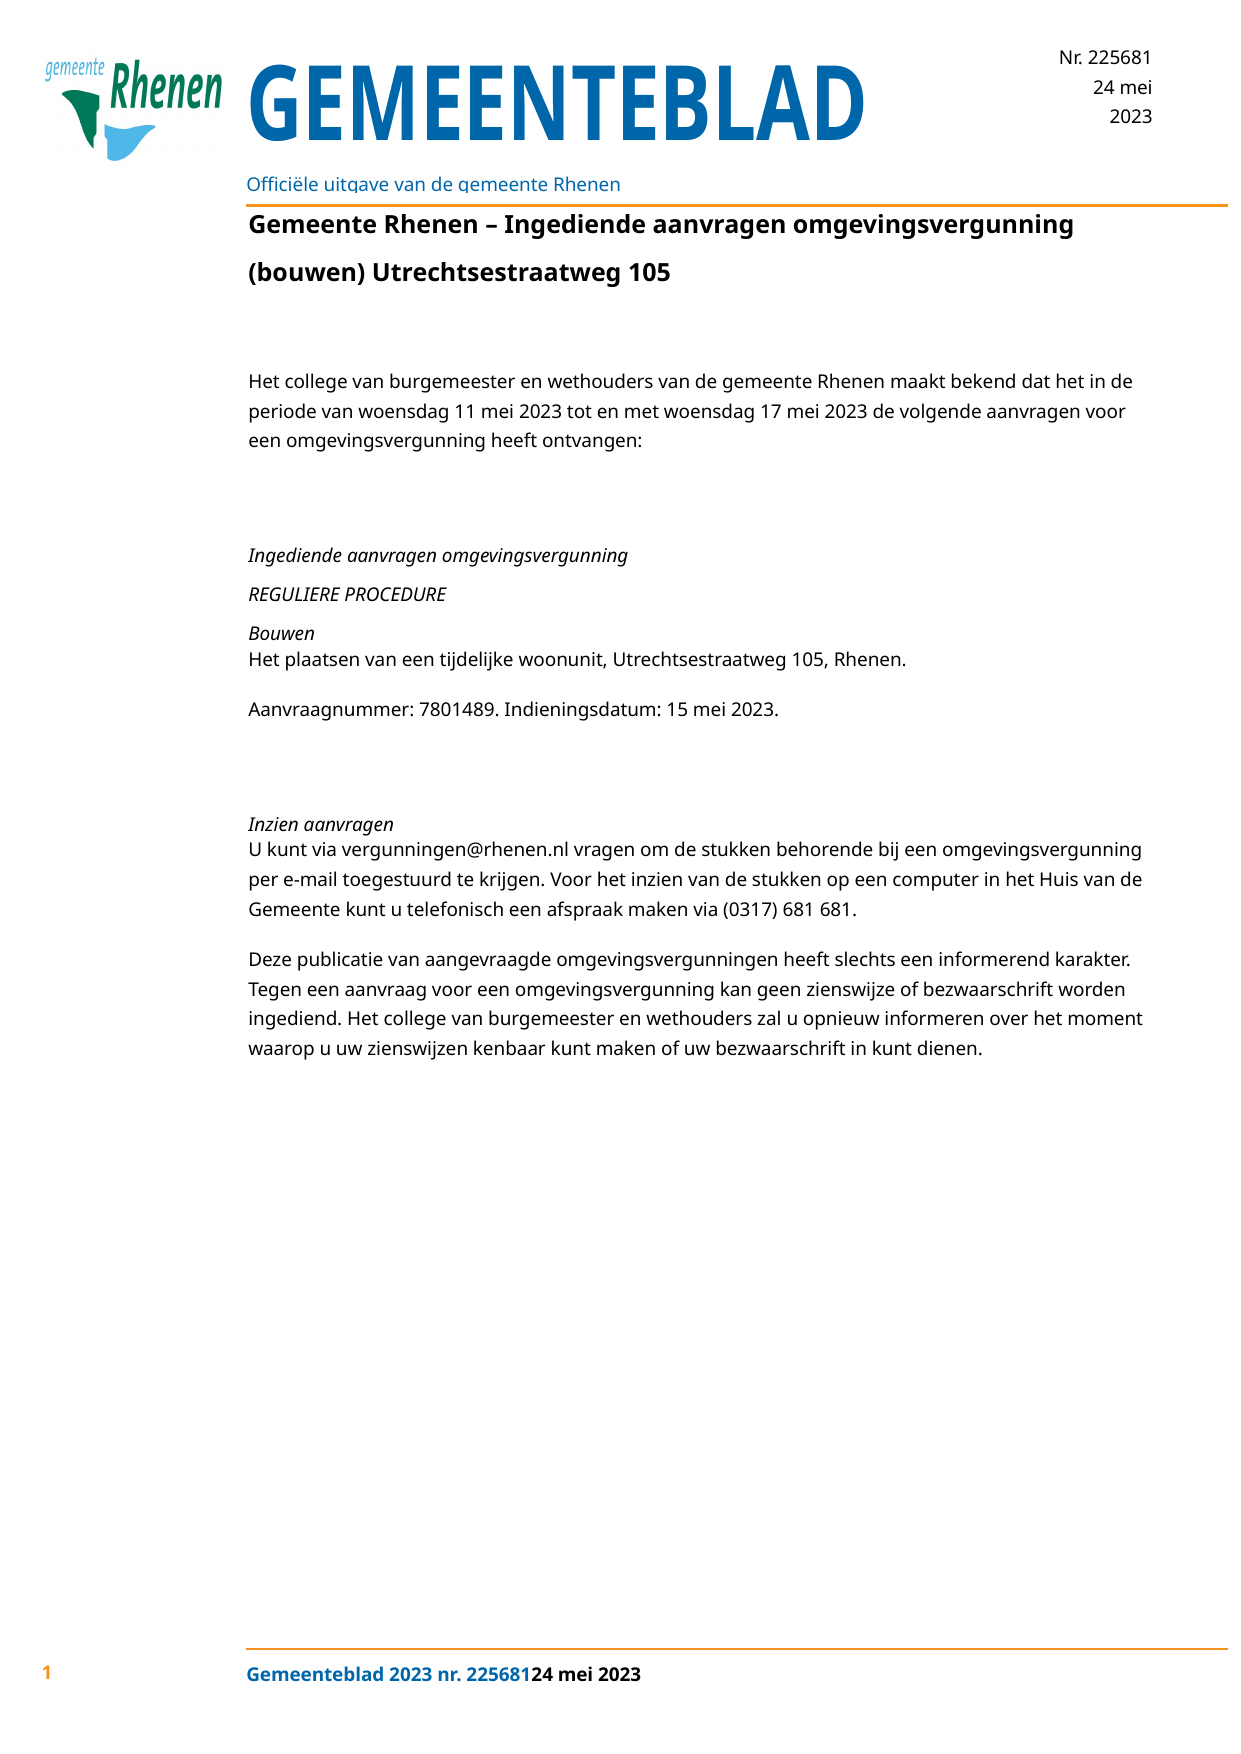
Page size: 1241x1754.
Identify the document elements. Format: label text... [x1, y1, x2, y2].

picture [41, 47, 231, 172]
text Inzien aanvragen [248, 811, 1152, 837]
text Ingediende aanvragen omgevingsvergunning [248, 542, 1152, 568]
text U kunt via vergunningen@rhenen.nl vragen om de stukken behorende bij een omgevingsvergunning per e-mail toegestuurd te krijgen. Voor het inzien van de stukken op een computer in het Huis van de Gemeente kunt u telefonisch een afspraak maken via (0317) 681 681. [248, 837, 1152, 922]
text Bouwen [248, 620, 1152, 646]
text Het college van burgemeester en wethouders van de gemeente Rhenen maakt bekend dat het in de periode van woensdag 11 mei 2023 tot en met woensdag 17 mei 2023 de volgende aanvragen voor een omgevingsvergunning heeft ontvangen: [248, 368, 1152, 453]
text Gemeente Rhenen – Ingediende aanvragen omgevingsvergunning (bouwen) Utrechtsestraatweg 105 [248, 207, 1152, 288]
text Deze publicatie van aangevraagde omgevingsvergunningen heeft slechts een informerend karakter. Tegen een aanvraag voor een omgevingsvergunning kan geen zienswijze of bezwaarschrift worden ingediend. Het college van burgemeester en wethouders zal u opnieuw informeren over het moment waarop u uw zienswijzen kenbaar kunt maken of uw bezwaarschrift in kunt dienen. [248, 946, 1152, 1061]
text Aanvraagnummer: 7801489. Indieningsdatum: 15 mei 2023. [248, 697, 1152, 722]
text REGULIERE PROCEDURE [248, 581, 1152, 607]
text Het plaatsen van een tijdelijke woonunit, Utrechtsestraatweg 105, Rhenen. [248, 646, 1152, 672]
